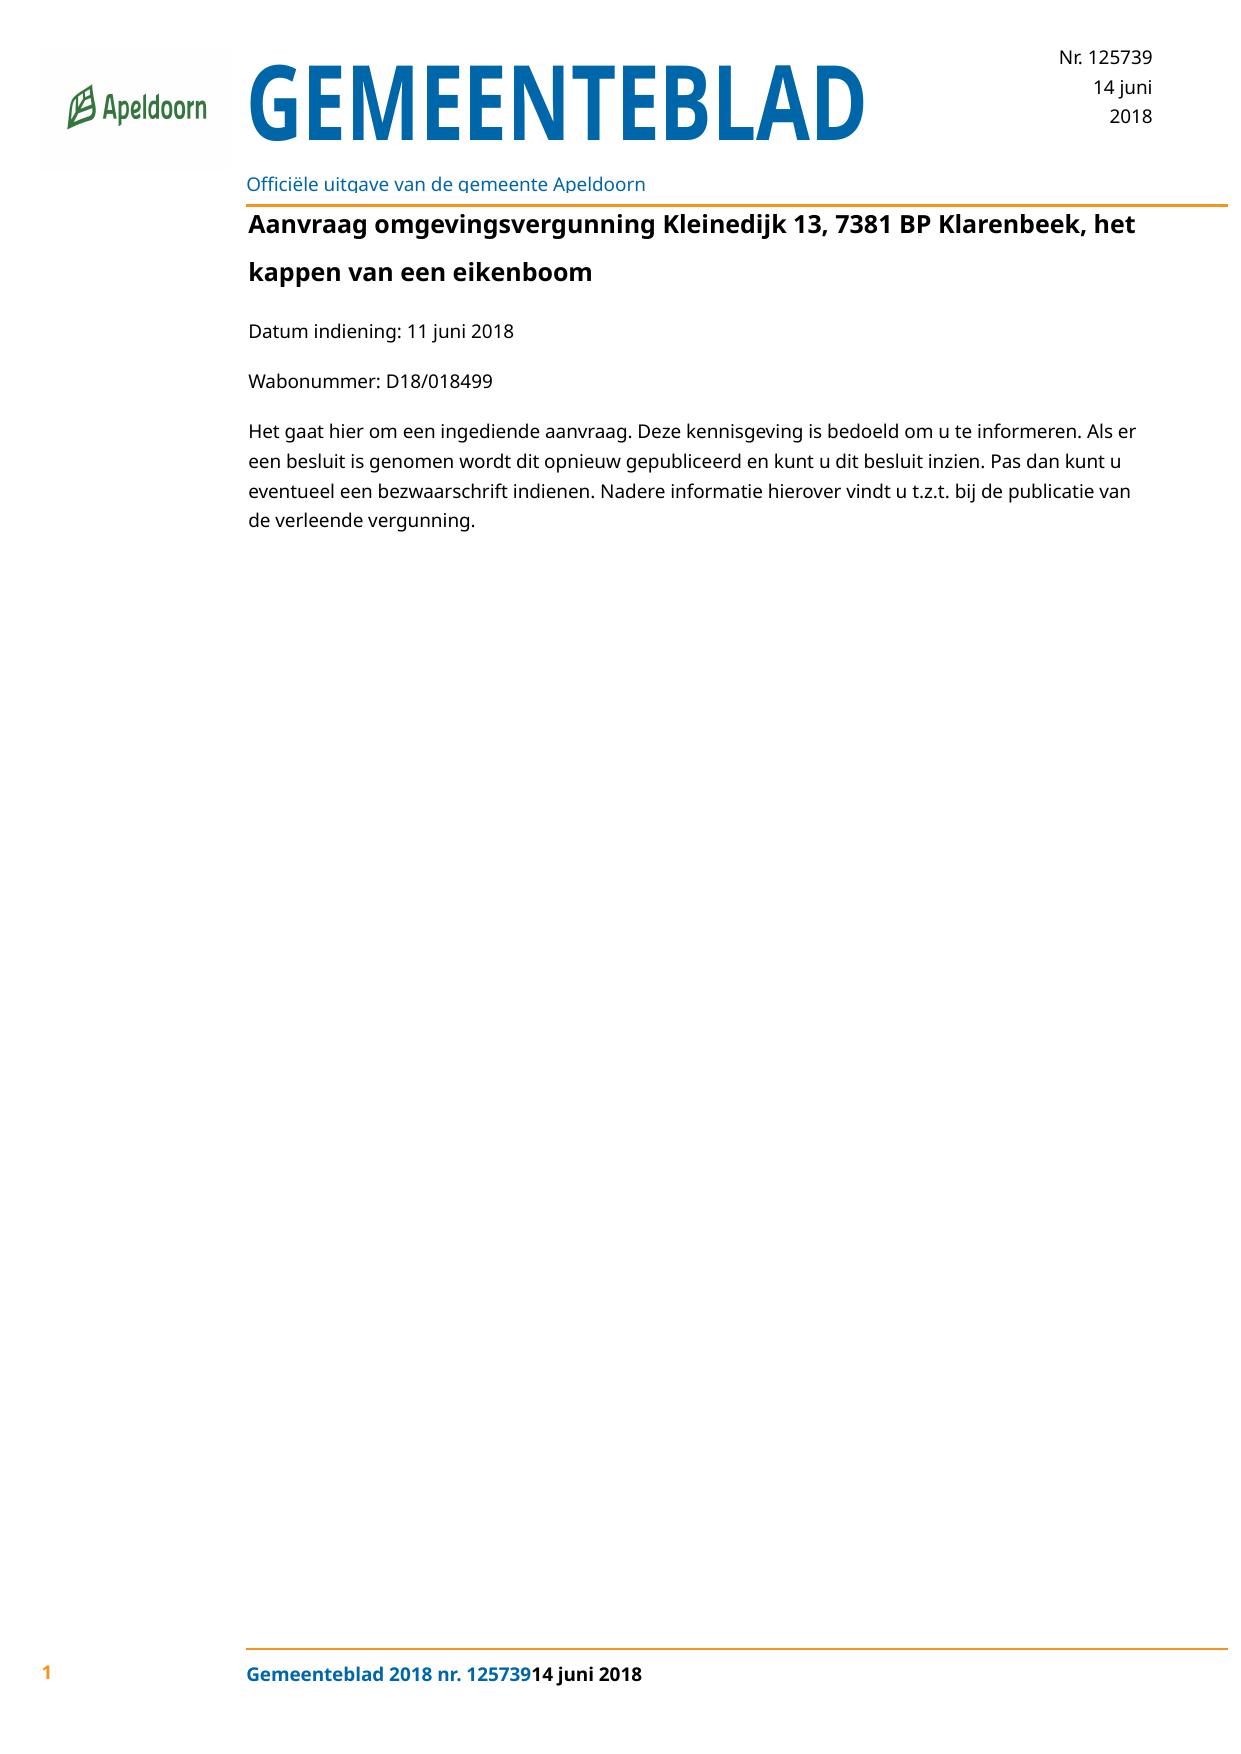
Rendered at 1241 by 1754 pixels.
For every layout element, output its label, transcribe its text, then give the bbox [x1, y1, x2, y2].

text Datum indiening: 11 juni 2018 [248, 318, 1152, 344]
text Het gaat hier om een ingediende aanvraag. Deze kennisgeving is bedoeld om u te informeren. Als er een besluit is genomen wordt dit opnieuw gepubliceerd en kunt u dit besluit inzien. Pas dan kunt u eventueel een bezwaarschrift indienen. Nadere informatie hierover vindt u t.z.t. bij de publicatie van de verleende vergunning. [248, 419, 1152, 533]
text Aanvraag omgevingsvergunning Kleinedijk 13, 7381 BP Klarenbeek, het kappen van een eikenboom [248, 207, 1152, 288]
text Wabonummer: D18/018499 [248, 368, 1152, 394]
picture [41, 47, 231, 172]
